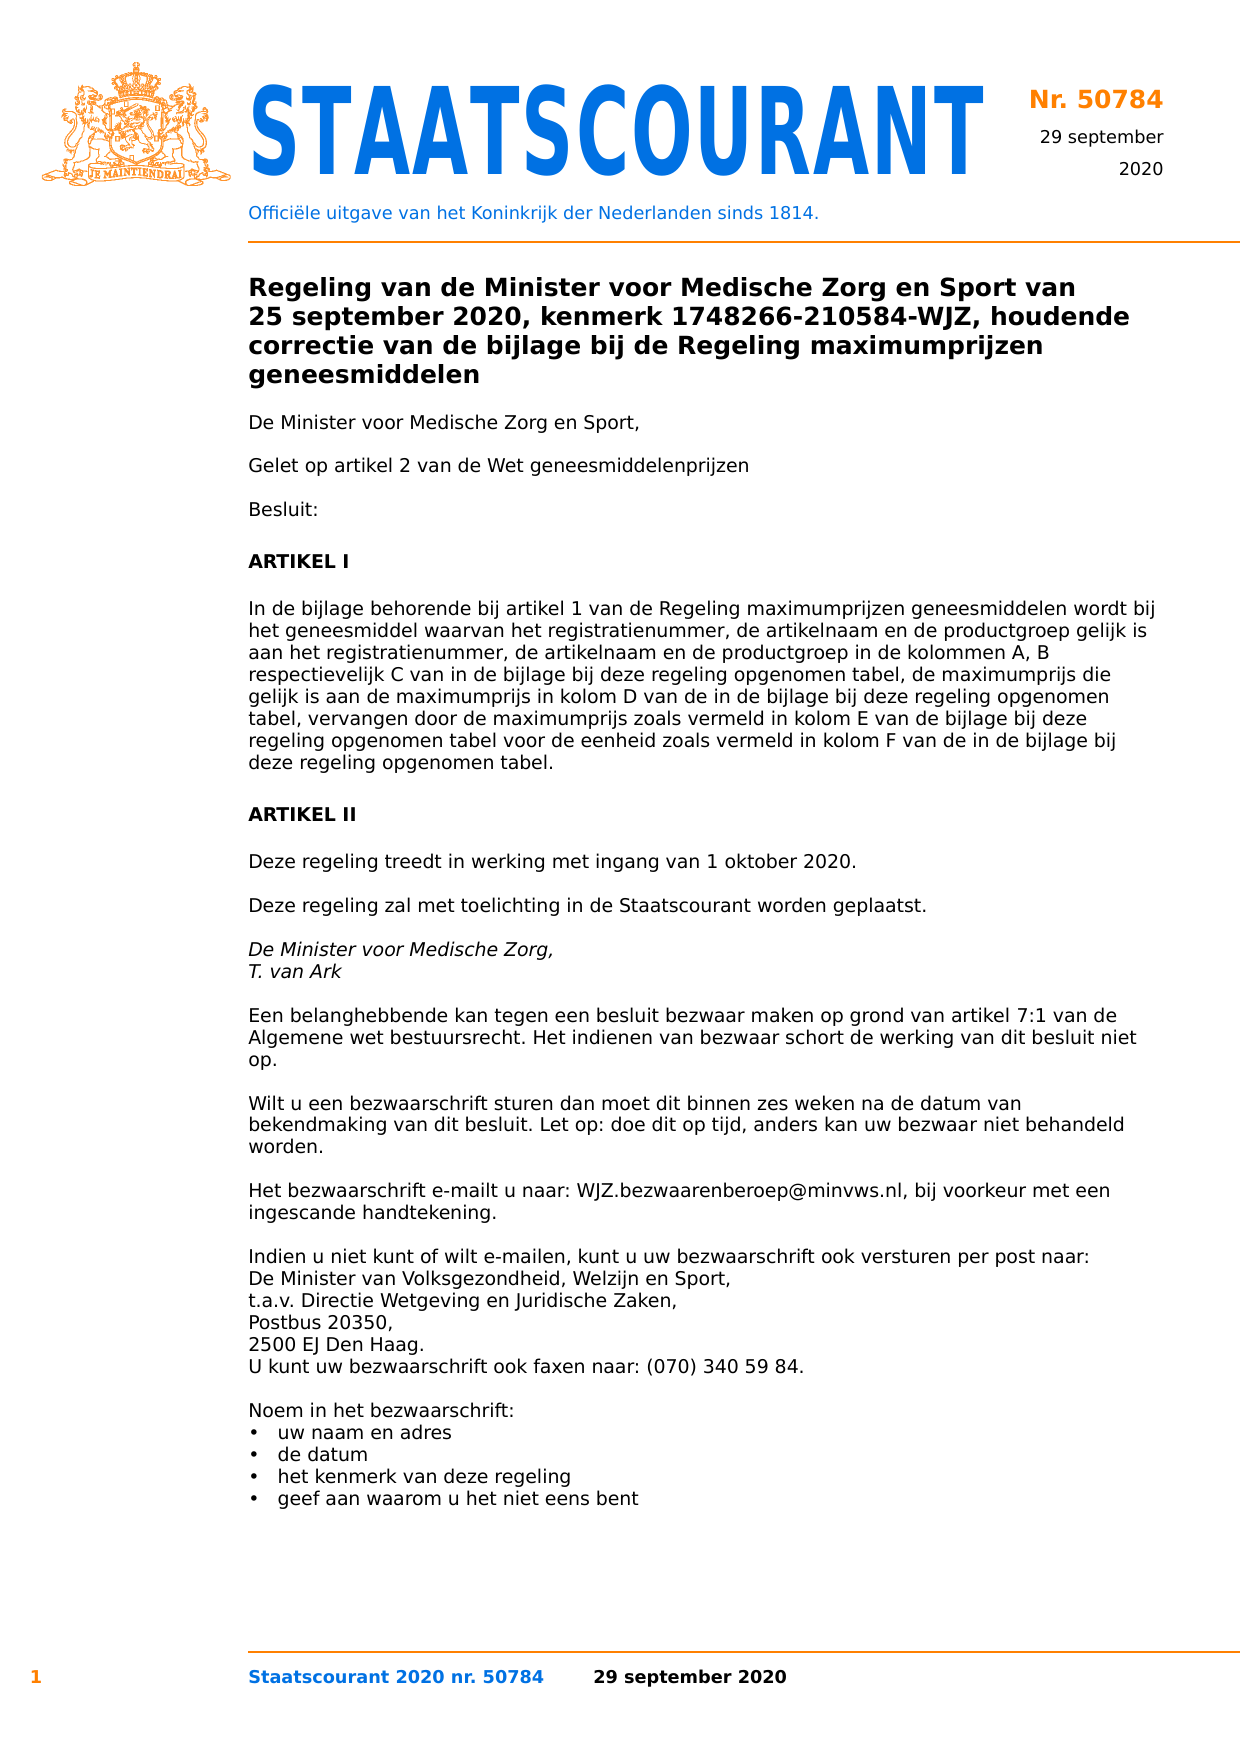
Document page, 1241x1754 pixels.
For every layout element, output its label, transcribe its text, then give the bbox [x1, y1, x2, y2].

text 2500 EJ Den Haag. [248, 1334, 1163, 1356]
table_cell 2020 [998, 153, 1240, 203]
text • uw naam en adres [248, 1422, 1163, 1444]
text Indien u niet kunt of wilt e-mailen, kunt u uw bezwaarschrift ook versturen per post naar: [248, 1246, 1163, 1268]
text De Minister voor Medische Zorg, T. van Ark [248, 939, 1163, 983]
text • de datum [248, 1444, 1163, 1466]
subtitle Regeling van de Minister voor Medische Zorg en Sport van 25 september 2020, kenmerk 1748266-210584-WJZ, houdende correctie van de bijlage bij de Regeling maximumprijzen geneesmiddelen [248, 273, 1163, 390]
text U kunt uw bezwaarschrift ook faxen naar: (070) 340 59 84. [248, 1356, 1163, 1378]
table_header [25, 62, 248, 241]
text t.a.v. Directie Wetgeving en Juridische Zaken, [248, 1290, 1163, 1312]
text Een belanghebbende kan tegen een besluit bezwaar maken op grond van artikel 7:1 van de Algemene wet bestuursrecht. Het indienen van bezwaar schort de werking van dit besluit niet op. [248, 1004, 1163, 1071]
subtitle ARTIKEL II [248, 804, 1163, 826]
text Het bezwaarschrift e-mailt u naar: WJZ.bezwaarenberoep@minvws.nl, bij voorkeur met een ingescande handtekening. [248, 1180, 1163, 1224]
table_header Nr. 50784 [998, 62, 1240, 121]
text Noem in het bezwaarschrift: [248, 1400, 1163, 1422]
table_header STAATSCOURANT [248, 62, 998, 203]
table_cell Officiële uitgave van het Koninkrijk der Nederlanden sinds 1814. [248, 203, 1240, 241]
subtitle ARTIKEL I [248, 551, 1163, 573]
text • geef aan waarom u het niet eens bent [248, 1488, 1163, 1510]
text De Minister van Volksgezondheid, Welzijn en Sport, [248, 1268, 1163, 1290]
table_cell 29 september [998, 121, 1240, 153]
picture [41, 62, 231, 186]
text De Minister voor Medische Zorg en Sport, [248, 412, 1163, 433]
text Gelet op artikel 2 van de Wet geneesmiddelenprijzen [248, 455, 1163, 477]
text Deze regeling zal met toelichting in de Staatscourant worden geplaatst. [248, 895, 1163, 917]
text Postbus 20350, [248, 1312, 1163, 1334]
text Besluit: [248, 499, 1163, 521]
text Deze regeling treedt in werking met ingang van 1 oktober 2020. [248, 851, 1163, 873]
text In de bijlage behorende bij artikel 1 van de Regeling maximumprijzen geneesmiddelen wordt bij het geneesmiddel waarvan het registratienummer, de artikelnaam en de productgroep gelijk is aan het registratienummer, de artikelnaam en de productgroep in de kolommen A, B respectievelijk C van in de bijlage bij deze regeling opgenomen tabel, de maximumprijs die gelijk is aan de maximumprijs in kolom D van de in de bijlage bij deze regeling opgenomen tabel, vervangen door de maximumprijs zoals vermeld in kolom E van de bijlage bij deze regeling opgenomen tabel voor de eenheid zoals vermeld in kolom F van de in de bijlage bij deze regeling opgenomen tabel. [248, 598, 1163, 774]
text • het kenmerk van deze regeling [248, 1466, 1163, 1488]
text Wilt u een bezwaarschrift sturen dan moet dit binnen zes weken na de datum van bekendmaking van dit besluit. Let op: doe dit op tijd, anders kan uw bezwaar niet behandeld worden. [248, 1092, 1163, 1158]
